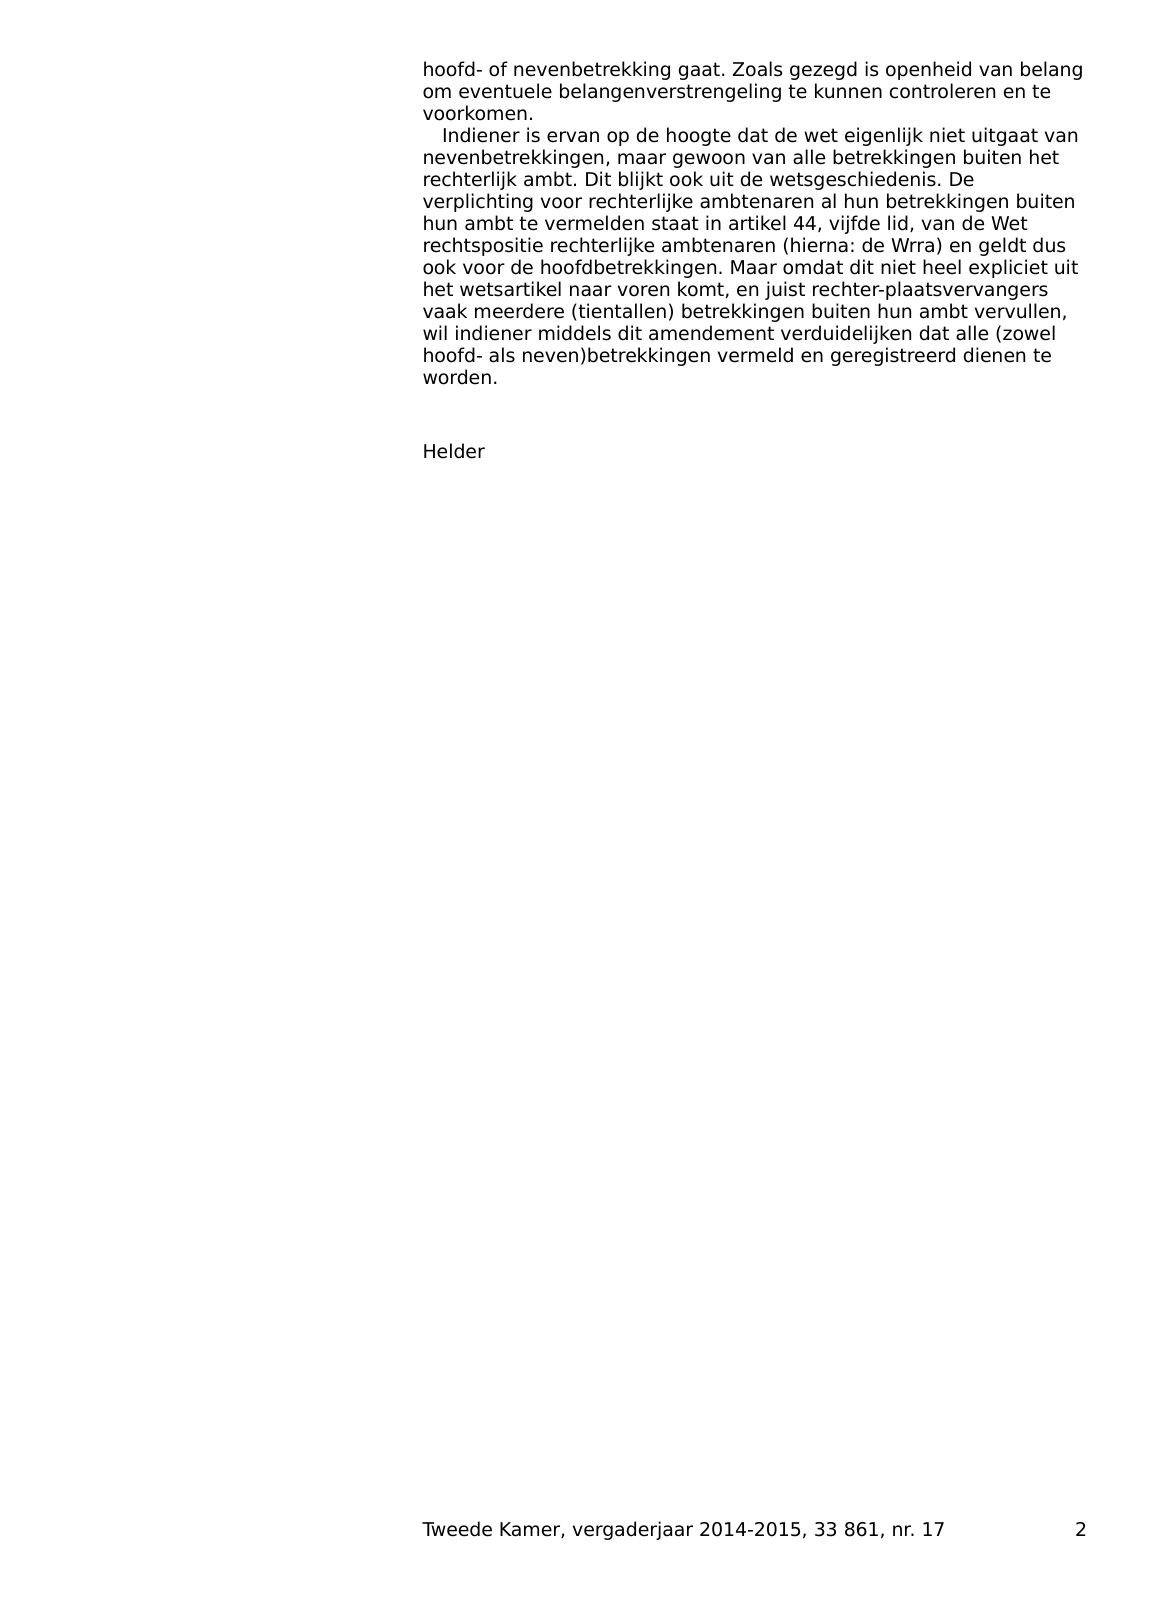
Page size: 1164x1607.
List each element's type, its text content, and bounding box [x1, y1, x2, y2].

text hoofd- of nevenbetrekking gaat. Zoals gezegd is openheid van belang om eventuele belangenverstrengeling te kunnen controleren en te voorkomen. [422, 59, 1087, 125]
text Indiener is ervan op de hoogte dat de wet eigenlijk niet uitgaat van nevenbetrekkingen, maar gewoon van alle betrekkingen buiten het rechterlijk ambt. Dit blijkt ook uit de wetsgeschiedenis. De verplichting voor rechterlijke ambtenaren al hun betrekkingen buiten hun ambt te vermelden staat in artikel 44, vijfde lid, van de Wet rechtspositie rechterlijke ambtenaren (hierna: de Wrra) en geldt dus ook voor de hoofdbetrekkingen. Maar omdat dit niet heel expliciet uit het wetsartikel naar voren komt, en juist rechter-plaatsvervangers vaak meerdere (tientallen) betrekkingen buiten hun ambt vervullen, wil indiener middels dit amendement verduidelijken dat alle (zowel hoofd- als neven)betrekkingen vermeld en geregistreerd dienen te worden. [422, 125, 1087, 389]
text Helder [422, 419, 1087, 463]
